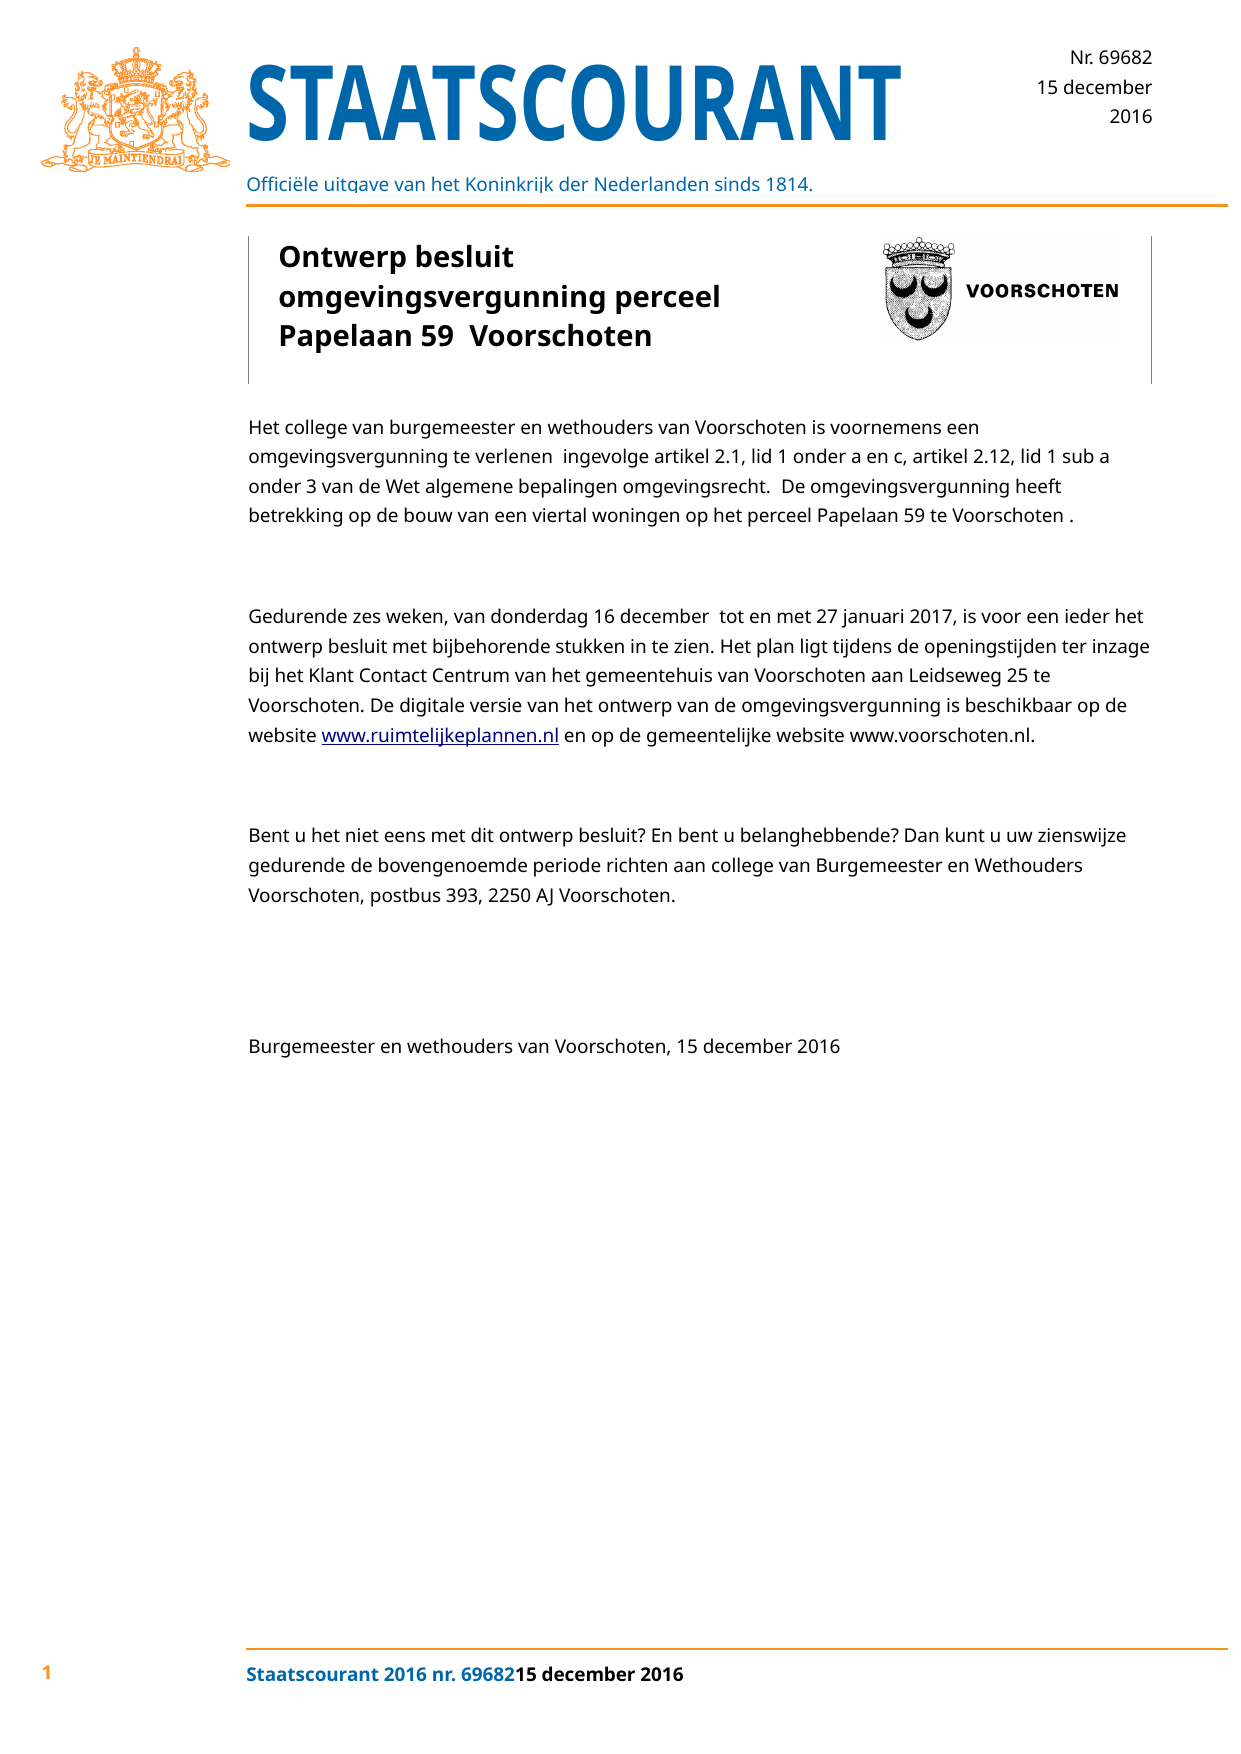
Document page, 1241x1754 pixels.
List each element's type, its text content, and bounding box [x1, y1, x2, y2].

table_header Ontwerp besluit omgevingsvergunning perceel Papelaan 59 Voorschoten [249, 236, 850, 384]
table_header [850, 236, 1151, 384]
picture [882, 236, 1119, 341]
text Bent u het niet eens met dit ontwerp besluit? En bent u belanghebbende? Dan kunt u uw zienswijze gedurende de bovengenoemde periode richten aan college van Burgemeester en Wethouders Voorschoten, postbus 393, 2250 AJ Voorschoten. [248, 823, 1152, 908]
text Gedurende zes weken, van donderdag 16 december tot en met 27 januari 2017, is voor een ieder het ontwerp besluit met bijbehorende stukken in te zien. Het plan ligt tijdens de openingstijden ter inzage bij het Klant Contact Centrum van het gemeentehuis van Voorschoten aan Leidseweg 25 te Voorschoten. De digitale versie van het ontwerp van de omgevingsvergunning is beschikbaar op de website www.ruimtelijkeplannen.nl en op de gemeentelijke website www.voorschoten.nl. [248, 603, 1152, 748]
text Het college van burgemeester en wethouders van Voorschoten is voornemens een omgevingsvergunning te verlenen ingevolge artikel 2.1, lid 1 onder a en c, artikel 2.12, lid 1 sub a onder 3 van de Wet algemene bepalingen omgevingsrecht. De omgevingsvergunning heeft betrekking op de bouw van een viertal woningen op het perceel Papelaan 59 te Voorschoten . [248, 414, 1152, 528]
picture [41, 47, 231, 172]
text Burgemeester en wethouders van Voorschoten, 15 december 2016 [248, 1033, 1152, 1059]
